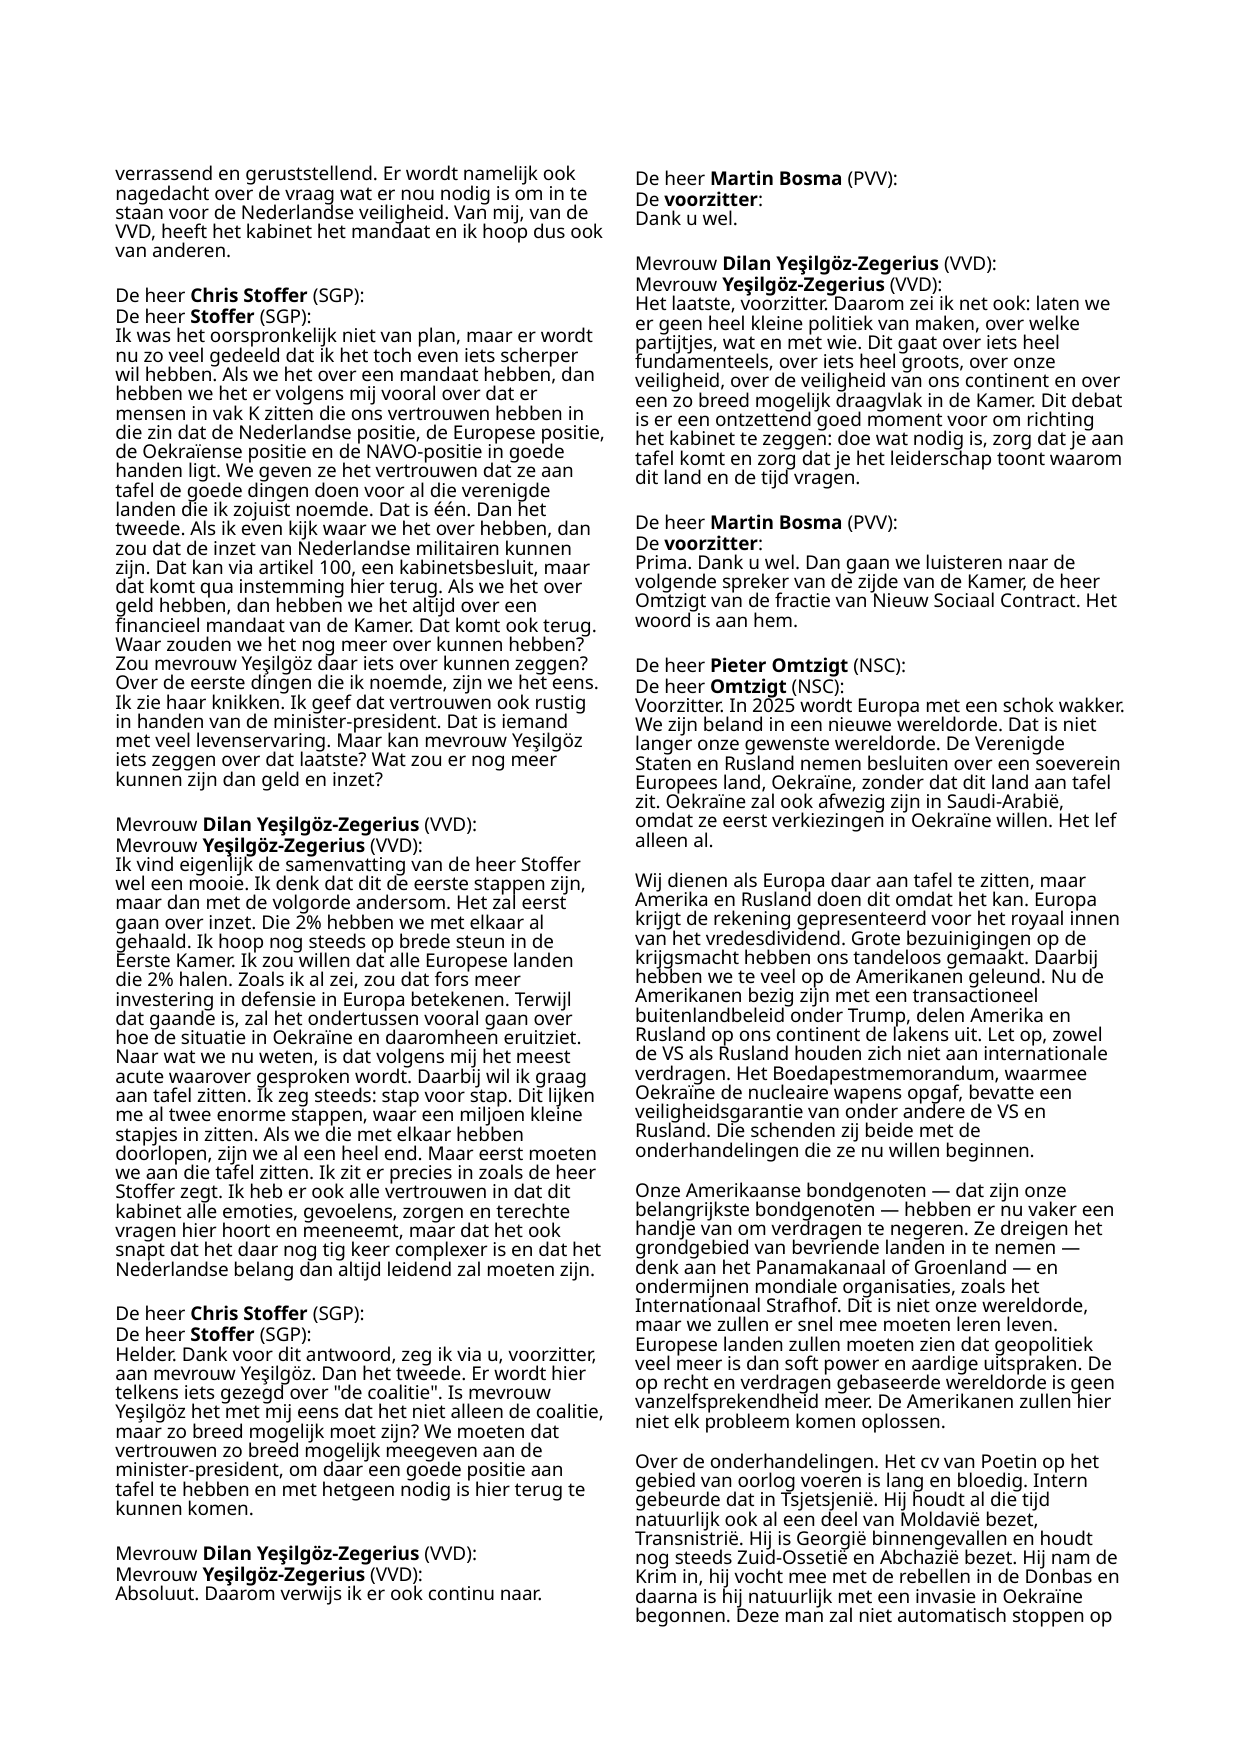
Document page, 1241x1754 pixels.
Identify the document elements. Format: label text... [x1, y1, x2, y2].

text Mevrouw Yeşilgöz-Zegerius (VVD): [115, 1566, 605, 1585]
text Mevrouw Dilan Yeşilgöz-Zegerius (VVD): [635, 250, 1125, 276]
text Mevrouw Yeşilgöz-Zegerius (VVD): [115, 837, 605, 856]
text De heer Omtzigt (NSC): [635, 678, 1125, 697]
text Ik vind eigenlijk de samenvatting van de heer Stoffer wel een mooie. Ik denk dat dit de eerste stappen zijn, maar dan met de volgorde andersom. Het zal eerst gaan over inzet. Die 2% hebben we met elkaar al gehaald. Ik hoop nog steeds op brede steun in de Eerste Kamer. Ik zou willen dat alle Europese landen die 2% halen. Zoals ik al zei, zou dat fors meer investering in defensie in Europa betekenen. Terwijl dat gaande is, zal het ondertussen vooral gaan over hoe de situatie in Oekraïne en daaromheen eruitziet. Naar wat we nu weten, is dat volgens mij het meest acute waarover gesproken wordt. Daarbij wil ik graag aan tafel zitten. Ik zeg steeds: stap voor stap. Dit lijken me al twee enorme stappen, waar een miljoen kleine stapjes in zitten. Als we die met elkaar hebben doorlopen, zijn we al een heel end. Maar eerst moeten we aan die tafel zitten. Ik zit er precies in zoals de heer Stoffer zegt. Ik heb er ook alle vertrouwen in dat dit kabinet alle emoties, gevoelens, zorgen en terechte vragen hier hoort en meeneemt, maar dat het ook snapt dat het daar nog tig keer complexer is en dat het Nederlandse belang dan altijd leidend zal moeten zijn. [115, 856, 605, 1280]
text De heer Pieter Omtzigt (NSC): [635, 652, 1125, 678]
text De heer Stoffer (SGP): [115, 1326, 605, 1346]
text Dank u wel. [635, 210, 1125, 229]
text De heer Martin Bosma (PVV): [635, 509, 1125, 535]
text Absoluut. Daarom verwijs ik er ook continu naar. [115, 1585, 605, 1604]
text De heer Stoffer (SGP): [115, 308, 605, 327]
text Mevrouw Dilan Yeşilgöz-Zegerius (VVD): [115, 811, 605, 837]
text Prima. Dank u wel. Dan gaan we luisteren naar de volgende spreker van de zijde van de Kamer, de heer Omtzigt van de fractie van Nieuw Sociaal Contract. Het woord is aan hem. [635, 554, 1125, 631]
text De voorzitter: [635, 191, 1125, 210]
text Wij dienen als Europa daar aan tafel te zitten, maar Amerika en Rusland doen dit omdat het kan. Europa krijgt de rekening gepresenteerd voor het royaal innen van het vredesdividend. Grote bezuinigingen op de krijgsmacht hebben ons tandeloos gemaakt. Daarbij hebben we te veel op de Amerikanen geleund. Nu de Amerikanen bezig zijn met een transactioneel buitenlandbeleid onder Trump, delen Amerika en Rusland op ons continent de lakens uit. Let op, zowel de VS als Rusland houden zich niet aan internationale verdragen. Het Boedapestmemorandum, waarmee Oekraïne de nucleaire wapens opgaf, bevatte een veiligheidsgarantie van onder andere de VS en Rusland. Die schenden zij beide met de onderhandelingen die ze nu willen beginnen. [635, 872, 1125, 1161]
text De heer Martin Bosma (PVV): [635, 165, 1125, 191]
text Mevrouw Dilan Yeşilgöz-Zegerius (VVD): [115, 1540, 605, 1566]
text verrassend en geruststellend. Er wordt namelijk ook nagedacht over de vraag wat er nou nodig is om in te staan voor de Nederlandse veiligheid. Van mij, van de VVD, heeft het kabinet het mandaat en ik hoop dus ook van anderen. [115, 165, 605, 262]
text De voorzitter: [635, 535, 1125, 554]
text De heer Chris Stoffer (SGP): [115, 1301, 605, 1326]
text De heer Chris Stoffer (SGP): [115, 282, 605, 308]
text Helder. Dank voor dit antwoord, zeg ik via u, voorzitter, aan mevrouw Yeşilgöz. Dan het tweede. Er wordt hier telkens iets gezegd over "de coalitie". Is mevrouw Yeşilgöz het met mij eens dat het niet alleen de coalitie, maar zo breed mogelijk moet zijn? We moeten dat vertrouwen zo breed mogelijk meegeven aan de minister-president, om daar een goede positie aan tafel te hebben en met hetgeen nodig is hier terug te kunnen komen. [115, 1346, 605, 1519]
text Voorzitter. In 2025 wordt Europa met een schok wakker. We zijn beland in een nieuwe wereldorde. Dat is niet langer onze gewenste wereldorde. De Verenigde Staten en Rusland nemen besluiten over een soeverein Europees land, Oekraïne, zonder dat dit land aan tafel zit. Oekraïne zal ook afwezig zijn in Saudi-Arabië, omdat ze eerst verkiezingen in Oekraïne willen. Het lef alleen al. [635, 697, 1125, 851]
text Ik was het oorspronkelijk niet van plan, maar er wordt nu zo veel gedeeld dat ik het toch even iets scherper wil hebben. Als we het over een mandaat hebben, dan hebben we het er volgens mij vooral over dat er mensen in vak K zitten die ons vertrouwen hebben in die zin dat de Nederlandse positie, de Europese positie, de Oekraïense positie en de NAVO-positie in goede handen ligt. We geven ze het vertrouwen dat ze aan tafel de goede dingen doen voor al die verenigde landen die ik zojuist noemde. Dat is één. Dan het tweede. Als ik even kijk waar we het over hebben, dan zou dat de inzet van Nederlandse militairen kunnen zijn. Dat kan via artikel 100, een kabinetsbesluit, maar dat komt qua instemming hier terug. Als we het over geld hebben, dan hebben we het altijd over een financieel mandaat van de Kamer. Dat komt ook terug. Waar zouden we het nog meer over kunnen hebben? Zou mevrouw Yeşilgöz daar iets over kunnen zeggen? Over de eerste dingen die ik noemde, zijn we het eens. Ik zie haar knikken. Ik geef dat vertrouwen ook rustig in handen van de minister-president. Dat is iemand met veel levenservaring. Maar kan mevrouw Yeşilgöz iets zeggen over dat laatste? Wat zou er nog meer kunnen zijn dan geld en inzet? [115, 327, 605, 790]
text Het laatste, voorzitter. Daarom zei ik net ook: laten we er geen heel kleine politiek van maken, over welke partijtjes, wat en met wie. Dit gaat over iets heel fundamenteels, over iets heel groots, over onze veiligheid, over de veiligheid van ons continent en over een zo breed mogelijk draagvlak in de Kamer. Dit debat is er een ontzettend goed moment voor om richting het kabinet te zeggen: doe wat nodig is, zorg dat je aan tafel komt en zorg dat je het leiderschap toont waarom dit land en de tijd vragen. [635, 295, 1125, 488]
text Onze Amerikaanse bondgenoten — dat zijn onze belangrijkste bondgenoten — hebben er nu vaker een handje van om verdragen te negeren. Ze dreigen het grondgebied van bevriende landen in te nemen — denk aan het Panamakanaal of Groenland — en ondermijnen mondiale organisaties, zoals het Internationaal Strafhof. Dit is niet onze wereldorde, maar we zullen er snel mee moeten leren leven. Europese landen zullen moeten zien dat geopolitiek veel meer is dan soft power en aardige uitspraken. De op recht en verdragen gebaseerde wereldorde is geen vanzelfsprekendheid meer. De Amerikanen zullen hier niet elk probleem komen oplossen. [635, 1182, 1125, 1432]
text Over de onderhandelingen. Het cv van Poetin op het gebied van oorlog voeren is lang en bloedig. Intern gebeurde dat in Tsjetsjenië. Hij houdt al die tijd natuurlijk ook al een deel van Moldavië bezet, Transnistrië. Hij is Georgië binnengevallen en houdt nog steeds Zuid-Ossetië en Abchazië bezet. Hij nam de Krim in, hij vocht mee met de rebellen in de Donbas en daarna is hij natuurlijk met een invasie in Oekraïne begonnen. Deze man zal niet automatisch stoppen op [635, 1453, 1125, 1626]
text Mevrouw Yeşilgöz-Zegerius (VVD): [635, 276, 1125, 295]
